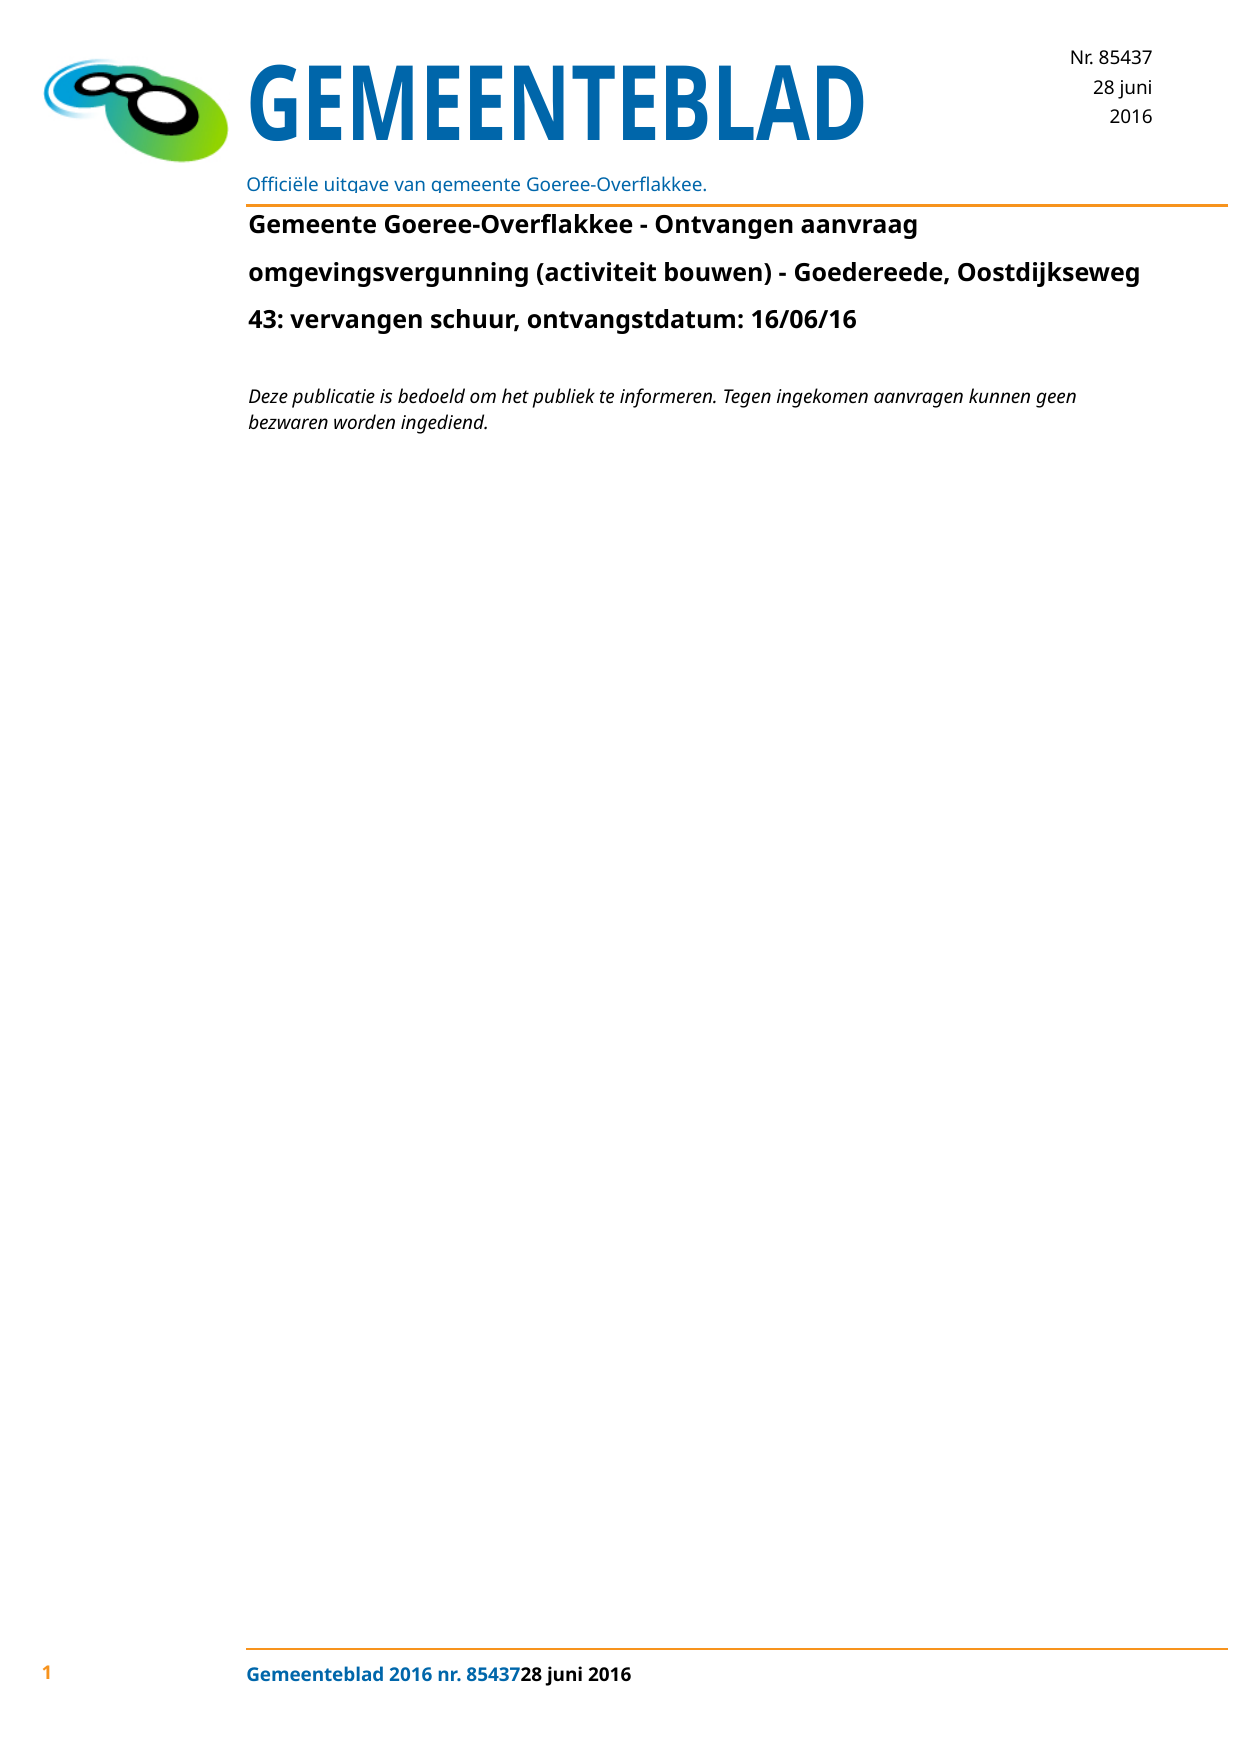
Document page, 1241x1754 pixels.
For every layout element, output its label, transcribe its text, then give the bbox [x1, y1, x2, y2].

text Gemeente Goeree-Overflakkee - Ontvangen aanvraag omgevingsvergunning (activiteit bouwen) - Goedereede, Oostdijkseweg 43: vervangen schuur, ontvangstdatum: 16/06/16 [248, 207, 1152, 336]
picture [41, 47, 231, 172]
text Deze publicatie is bedoeld om het publiek te informeren. Tegen ingekomen aanvragen kunnen geen bezwaren worden ingediend. [248, 384, 1152, 435]
